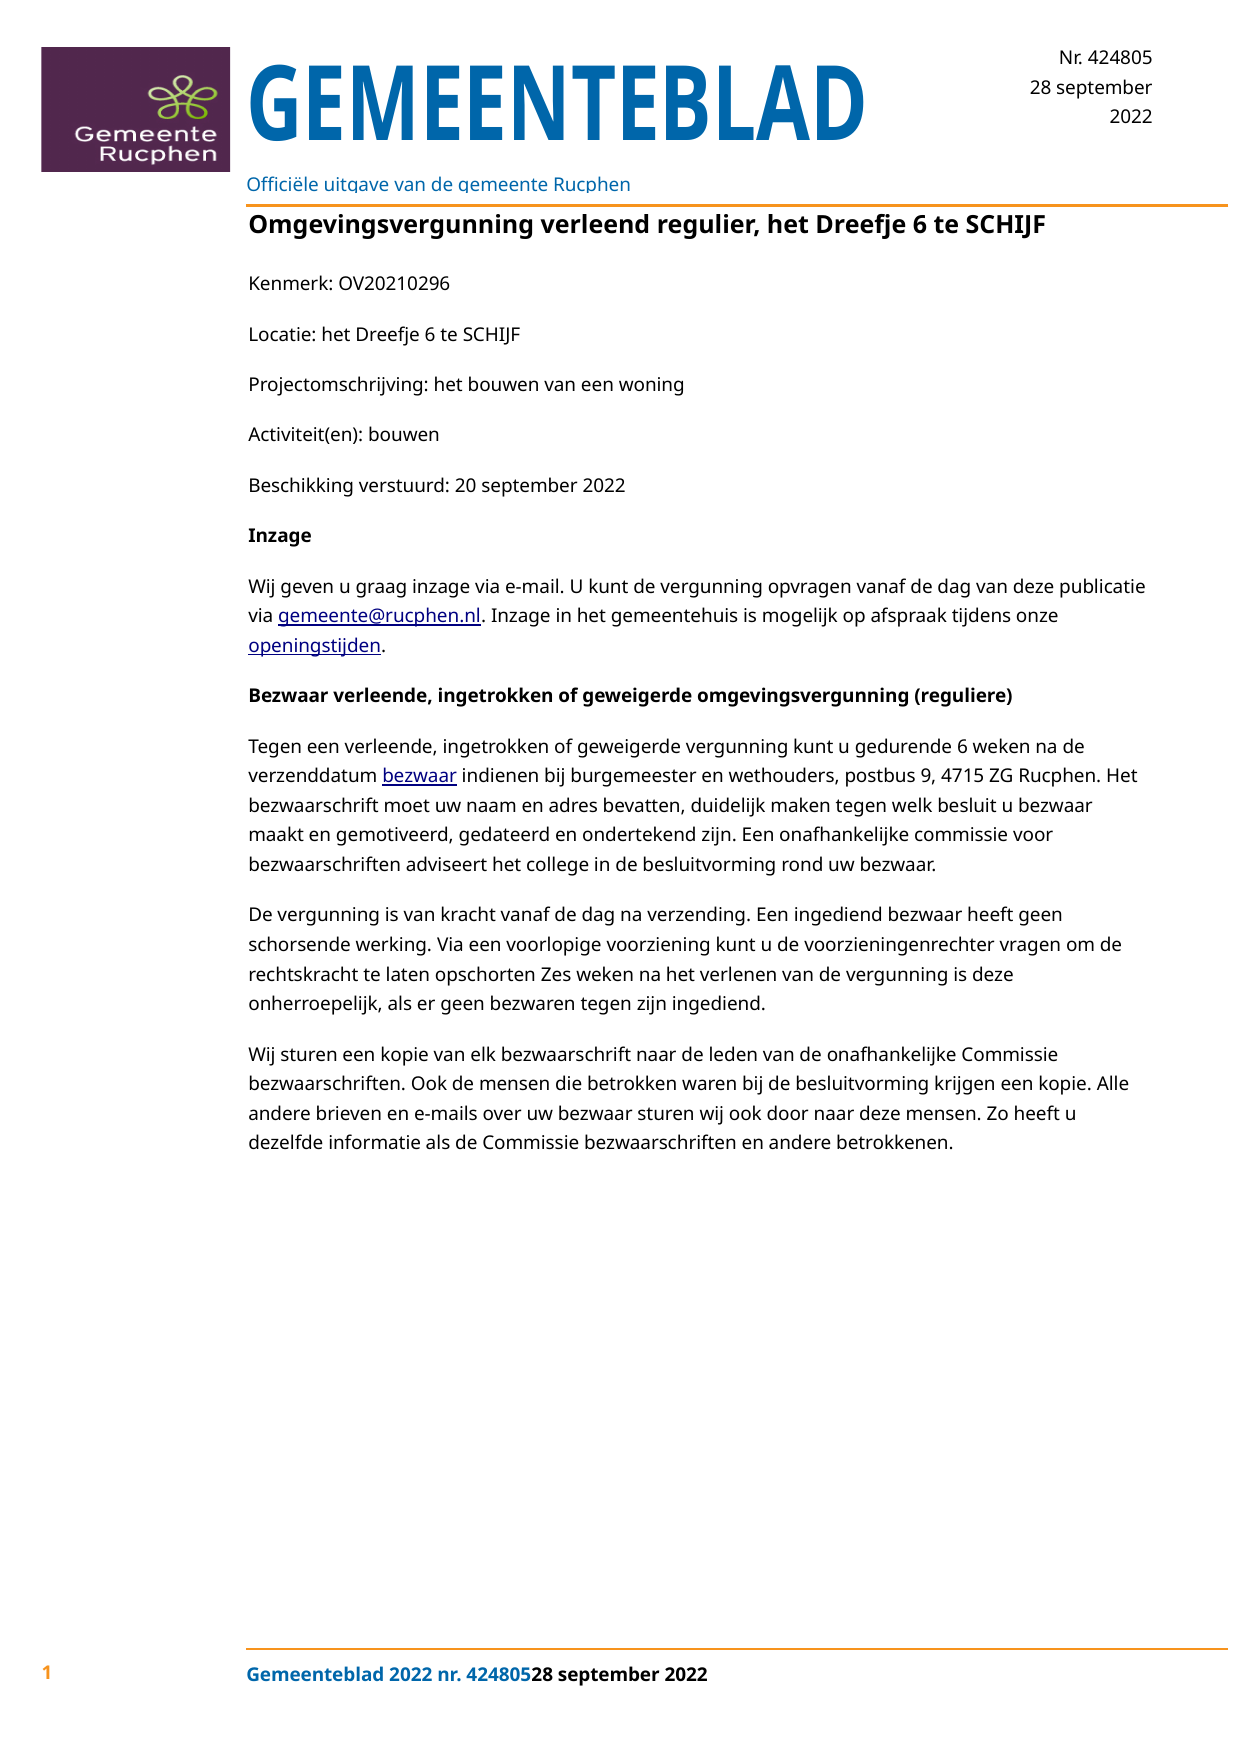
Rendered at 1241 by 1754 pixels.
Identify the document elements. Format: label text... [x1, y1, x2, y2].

text Beschikking verstuurd: 20 september 2022 [248, 472, 1152, 498]
picture [41, 47, 231, 172]
text Omgevingsvergunning verleend regulier, het Dreefje 6 te SCHIJF [248, 207, 1152, 241]
text Wij geven u graag inzage via e-mail. U kunt de vergunning opvragen vanaf de dag van deze publicatie via gemeente@rucphen.nl. Inzage in het gemeentehuis is mogelijk op afspraak tijdens onze openingstijden. [248, 573, 1152, 658]
text Locatie: het Dreefje 6 te SCHIJF [248, 321, 1152, 346]
text Projectomschrijving: het bouwen van een woning [248, 371, 1152, 397]
text Wij sturen een kopie van elk bezwaarschrift naar de leden van de onafhankelijke Commissie bezwaarschriften. Ook de mensen die betrokken waren bij de besluitvorming krijgen een kopie. Alle andere brieven en e-mails over uw bezwaar sturen wij ook door naar deze mensen. Zo heeft u dezelfde informatie als de Commissie bezwaarschriften en andere betrokkenen. [248, 1041, 1152, 1155]
text Kenmerk: OV20210296 [248, 270, 1152, 296]
text Activiteit(en): bouwen [248, 422, 1152, 447]
text Tegen een verleende, ingetrokken of geweigerde vergunning kunt u gedurende 6 weken na de verzenddatum bezwaar indienen bij burgemeester en wethouders, postbus 9, 4715 ZG Rucphen. Het bezwaarschrift moet uw naam en adres bevatten, duidelijk maken tegen welk besluit u bezwaar maakt en gemotiveerd, gedateerd en ondertekend zijn. Een onafhankelijke commissie voor bezwaarschriften adviseert het college in de besluitvorming rond uw bezwaar. [248, 733, 1152, 877]
text De vergunning is van kracht vanaf de dag na verzending. Een ingediend bezwaar heeft geen schorsende werking. Via een voorlopige voorziening kunt u de voorzieningenrechter vragen om de rechtskracht te laten opschorten Zes weken na het verlenen van de vergunning is deze onherroepelijk, als er geen bezwaren tegen zijn ingediend. [248, 902, 1152, 1016]
text Inzage [248, 522, 1152, 548]
text Bezwaar verleende, ingetrokken of geweigerde omgevingsvergunning (reguliere) [248, 682, 1152, 708]
